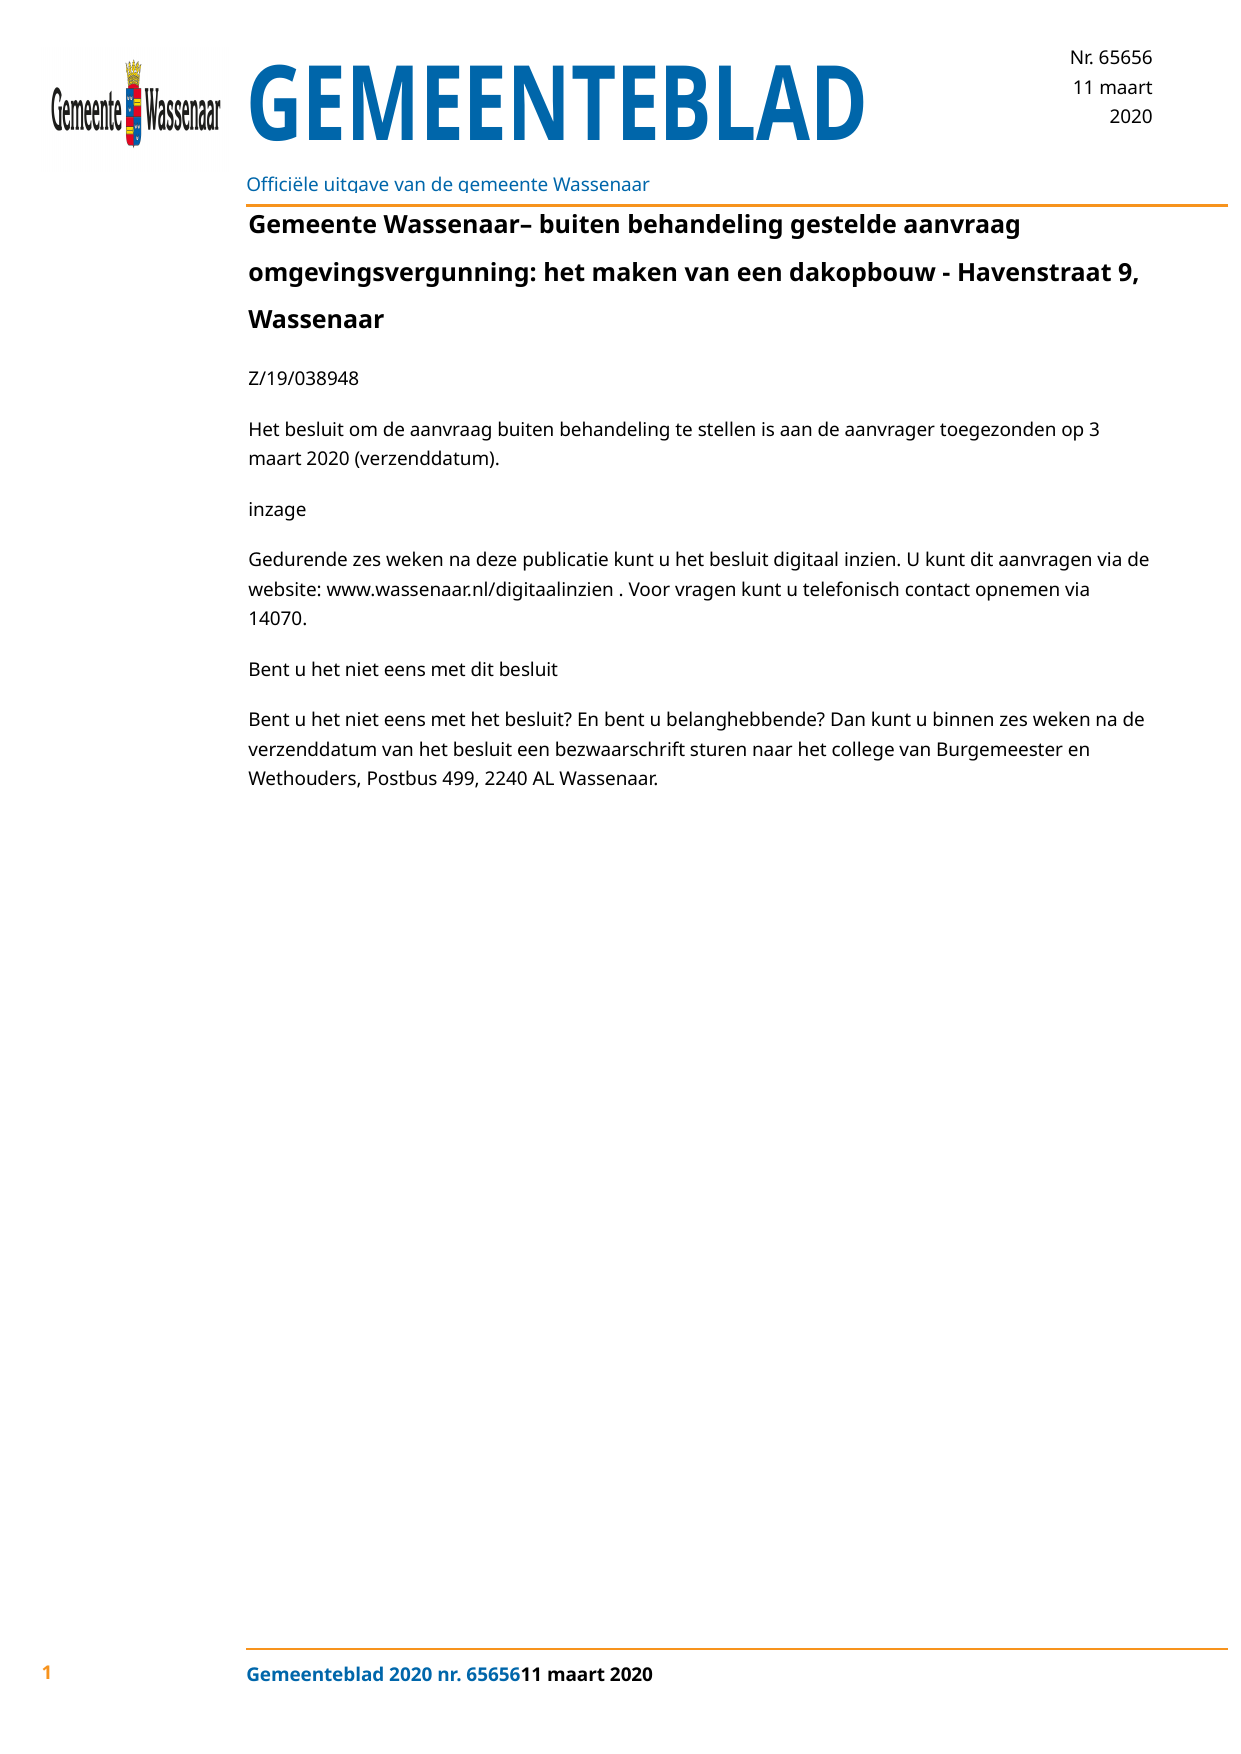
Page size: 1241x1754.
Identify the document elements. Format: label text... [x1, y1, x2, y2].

text Gedurende zes weken na deze publicatie kunt u het besluit digitaal inzien. U kunt dit aanvragen via de website: www.wassenaar.nl/digitaalinzien . Voor vragen kunt u telefonisch contact opnemen via 14070. [248, 546, 1152, 631]
text Bent u het niet eens met het besluit? En bent u belanghebbende? Dan kunt u binnen zes weken na de verzenddatum van het besluit een bezwaarschrift sturen naar het college van Burgemeester en Wethouders, Postbus 499, 2240 AL Wassenaar. [248, 706, 1152, 791]
text Bent u het niet eens met dit besluit [248, 656, 1152, 682]
text Gemeente Wassenaar– buiten behandeling gestelde aanvraag omgevingsvergunning: het maken van een dakopbouw - Havenstraat 9, Wassenaar [248, 207, 1152, 336]
picture [41, 47, 231, 172]
text Het besluit om de aanvraag buiten behandeling te stellen is aan de aanvrager toegezonden op 3 maart 2020 (verzenddatum). [248, 416, 1152, 471]
text Z/19/038948 [248, 366, 1152, 391]
text inzage [248, 496, 1152, 522]
